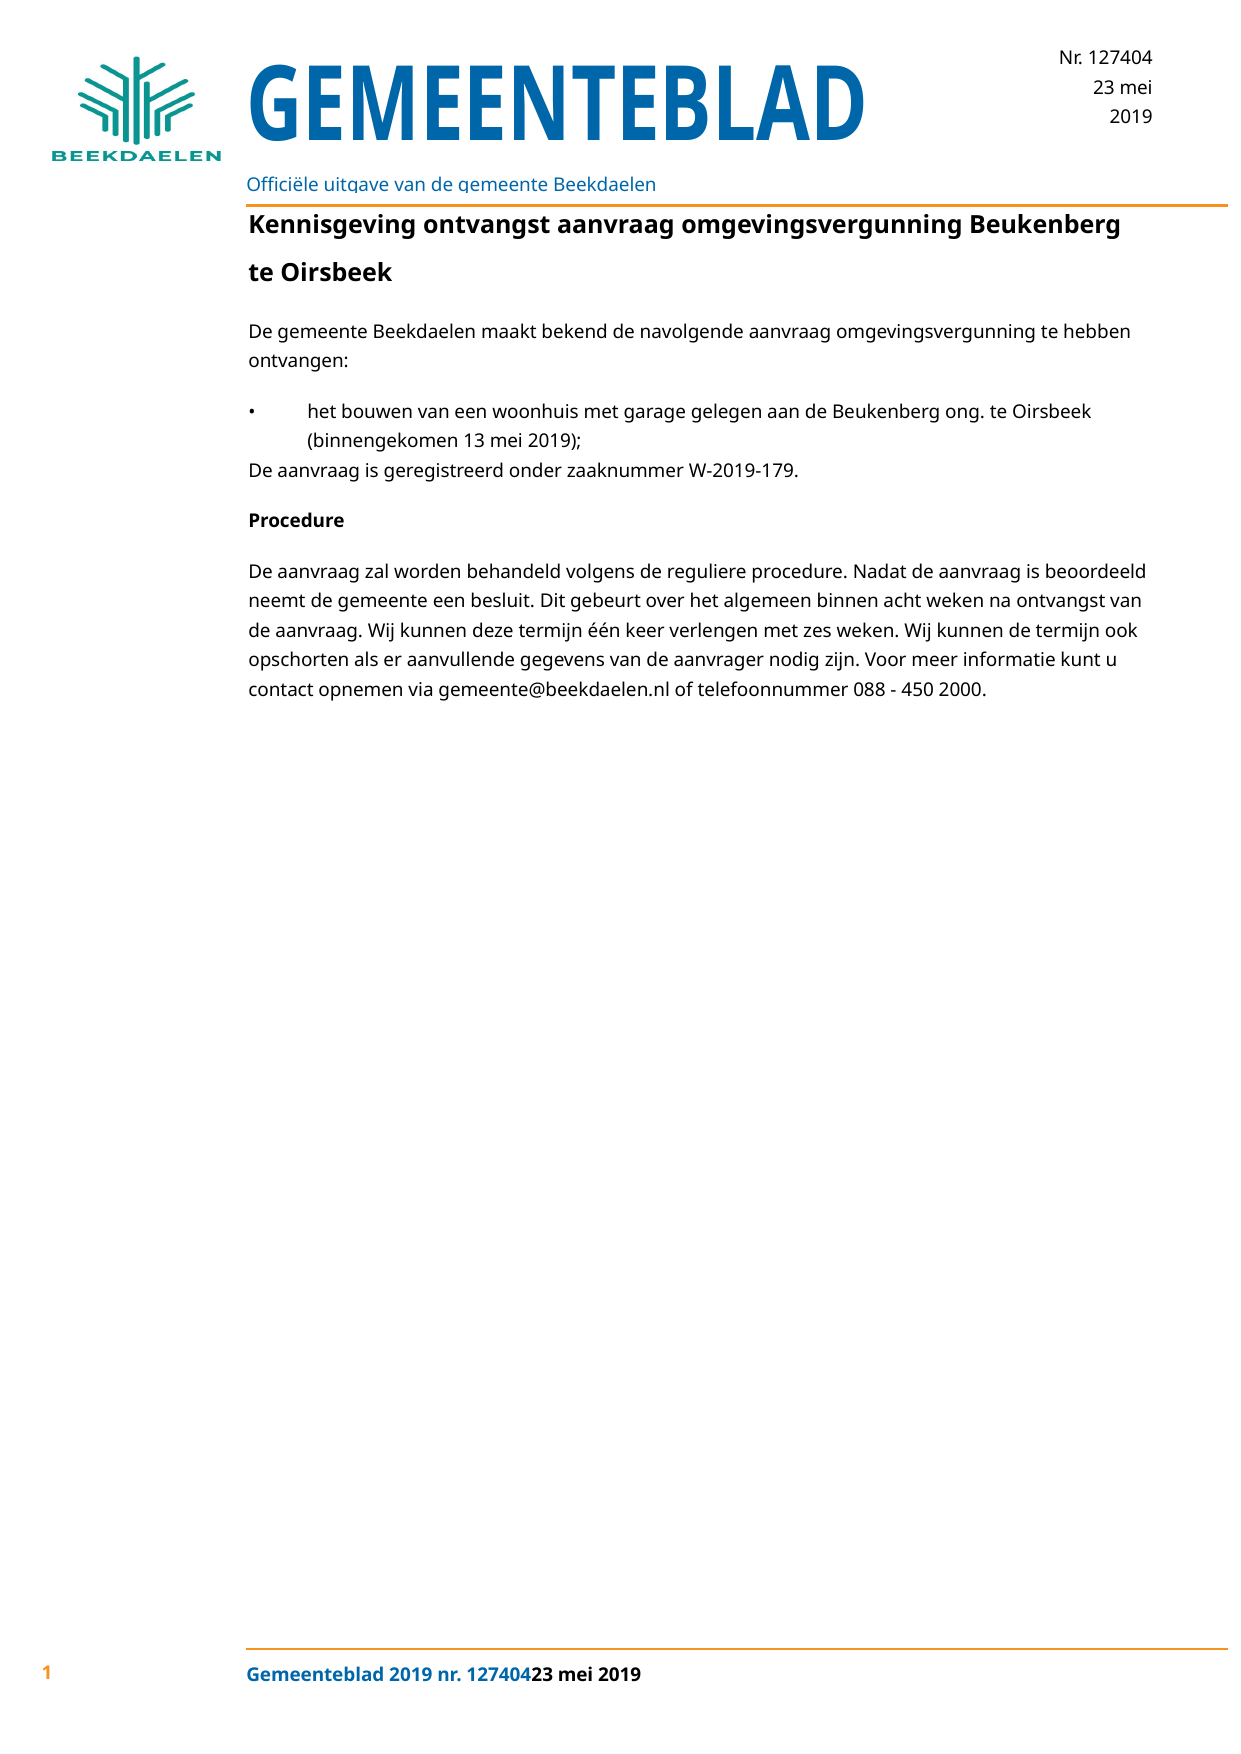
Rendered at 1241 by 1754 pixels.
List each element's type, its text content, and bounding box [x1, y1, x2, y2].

list het bouwen van een woonhuis met garage gelegen aan de Beukenberg ong. te Oirsbeek (binnengekomen 13 mei 2019); [248, 398, 1152, 453]
text De gemeente Beekdaelen maakt bekend de navolgende aanvraag omgevingsvergunning te hebben ontvangen: [248, 318, 1152, 373]
text De aanvraag is geregistreerd onder zaaknummer W-2019-179. [248, 457, 1152, 483]
text De aanvraag zal worden behandeld volgens de reguliere procedure. Nadat de aanvraag is beoordeeld neemt de gemeente een besluit. Dit gebeurt over het algemeen binnen acht weken na ontvangst van de aanvraag. Wij kunnen deze termijn één keer verlengen met zes weken. Wij kunnen de termijn ook opschorten als er aanvullende gegevens van de aanvrager nodig zijn. Voor meer informatie kunt u contact opnemen via gemeente@beekdaelen.nl of telefoonnummer 088 - 450 2000. [248, 558, 1152, 702]
picture [41, 47, 231, 172]
text Procedure [248, 507, 1152, 533]
text Kennisgeving ontvangst aanvraag omgevingsvergunning Beukenberg te Oirsbeek [248, 207, 1152, 288]
